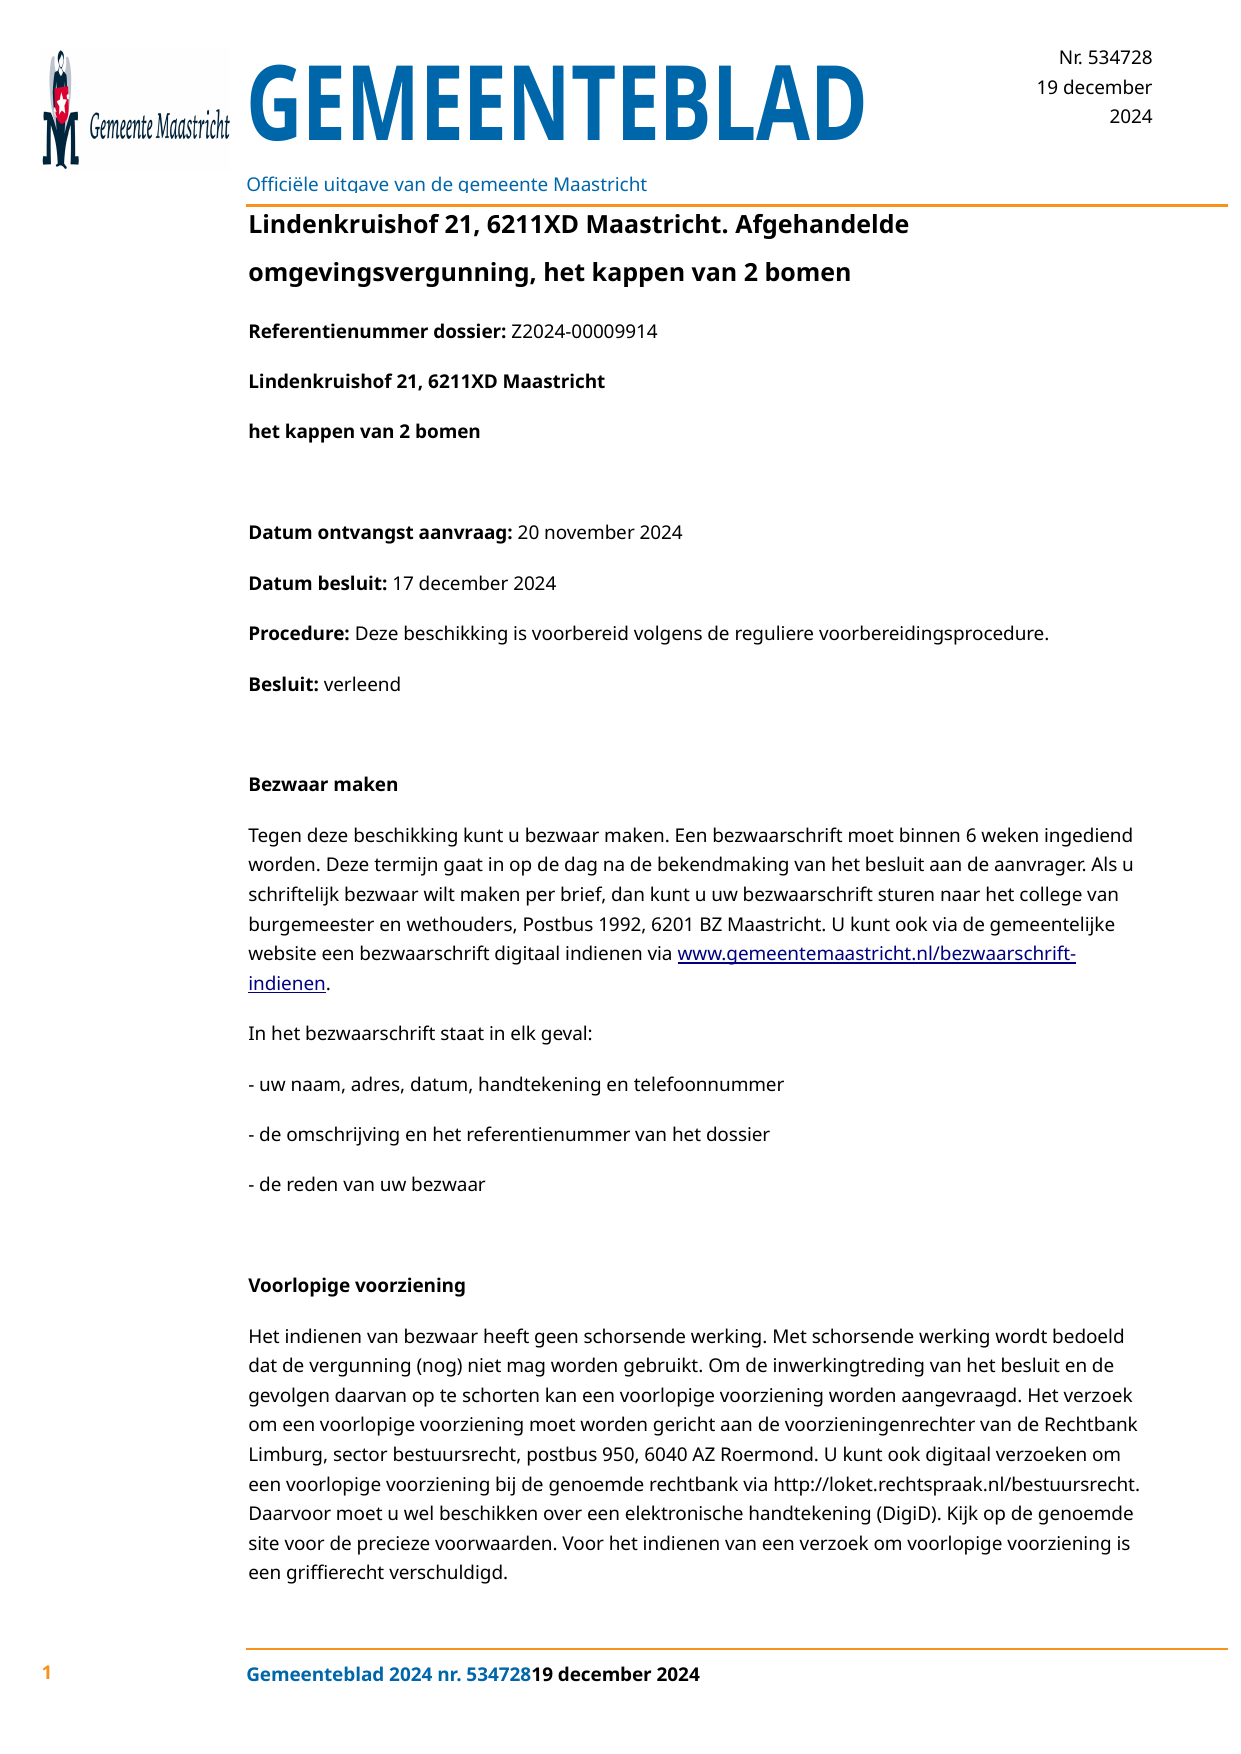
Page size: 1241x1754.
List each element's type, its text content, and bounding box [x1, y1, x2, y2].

text - de reden van uw bezwaar [248, 1172, 1152, 1197]
text Referentienummer dossier: Z2024-00009914 [248, 318, 1152, 344]
text Procedure: Deze beschikking is voorbereid volgens de reguliere voorbereidingsprocedure. [248, 620, 1152, 646]
text Datum ontvangst aanvraag: 20 november 2024 [248, 519, 1152, 545]
text - de omschrijving en het referentienummer van het dossier [248, 1121, 1152, 1147]
text Besluit: verleend [248, 671, 1152, 697]
text Lindenkruishof 21, 6211XD Maastricht. Afgehandelde omgevingsvergunning, het kappen van 2 bomen [248, 207, 1152, 288]
text Tegen deze beschikking kunt u bezwaar maken. Een bezwaarschrift moet binnen 6 weken ingediend worden. Deze termijn gaat in op de dag na de bekendmaking van het besluit aan de aanvrager. Als u schriftelijk bezwaar wilt maken per brief, dan kunt u uw bezwaarschrift sturen naar het college van burgemeester en wethouders, Postbus 1992, 6201 BZ Maastricht. U kunt ook via de gemeentelijke website een bezwaarschrift digitaal indienen via www.gemeentemaastricht.nl/bezwaarschrift-indienen. [248, 822, 1152, 996]
text In het bezwaarschrift staat in elk geval: [248, 1020, 1152, 1046]
picture [41, 47, 231, 172]
text Voorlopige voorziening [248, 1272, 1152, 1298]
text Bezwaar maken [248, 772, 1152, 797]
text - uw naam, adres, datum, handtekening en telefoonnummer [248, 1071, 1152, 1097]
text Lindenkruishof 21, 6211XD Maastricht [248, 368, 1152, 394]
text Datum besluit: 17 december 2024 [248, 570, 1152, 596]
text Het indienen van bezwaar heeft geen schorsende werking. Met schorsende werking wordt bedoeld dat de vergunning (nog) niet mag worden gebruikt. Om de inwerkingtreding van het besluit en de gevolgen daarvan op te schorten kan een voorlopige voorziening worden aangevraagd. Het verzoek om een voorlopige voorziening moet worden gericht aan de voorzieningenrechter van de Rechtbank Limburg, sector bestuursrecht, postbus 950, 6040 AZ Roermond. U kunt ook digitaal verzoeken om een voorlopige voorziening bij de genoemde rechtbank via http://loket.rechtspraak.nl/bestuursrecht. Daarvoor moet u wel beschikken over een elektronische handtekening (DigiD). Kijk op de genoemde site voor de precieze voorwaarden. Voor het indienen van een verzoek om voorlopige voorziening is een griffierecht verschuldigd. [248, 1323, 1152, 1585]
text het kappen van 2 bomen [248, 419, 1152, 444]
